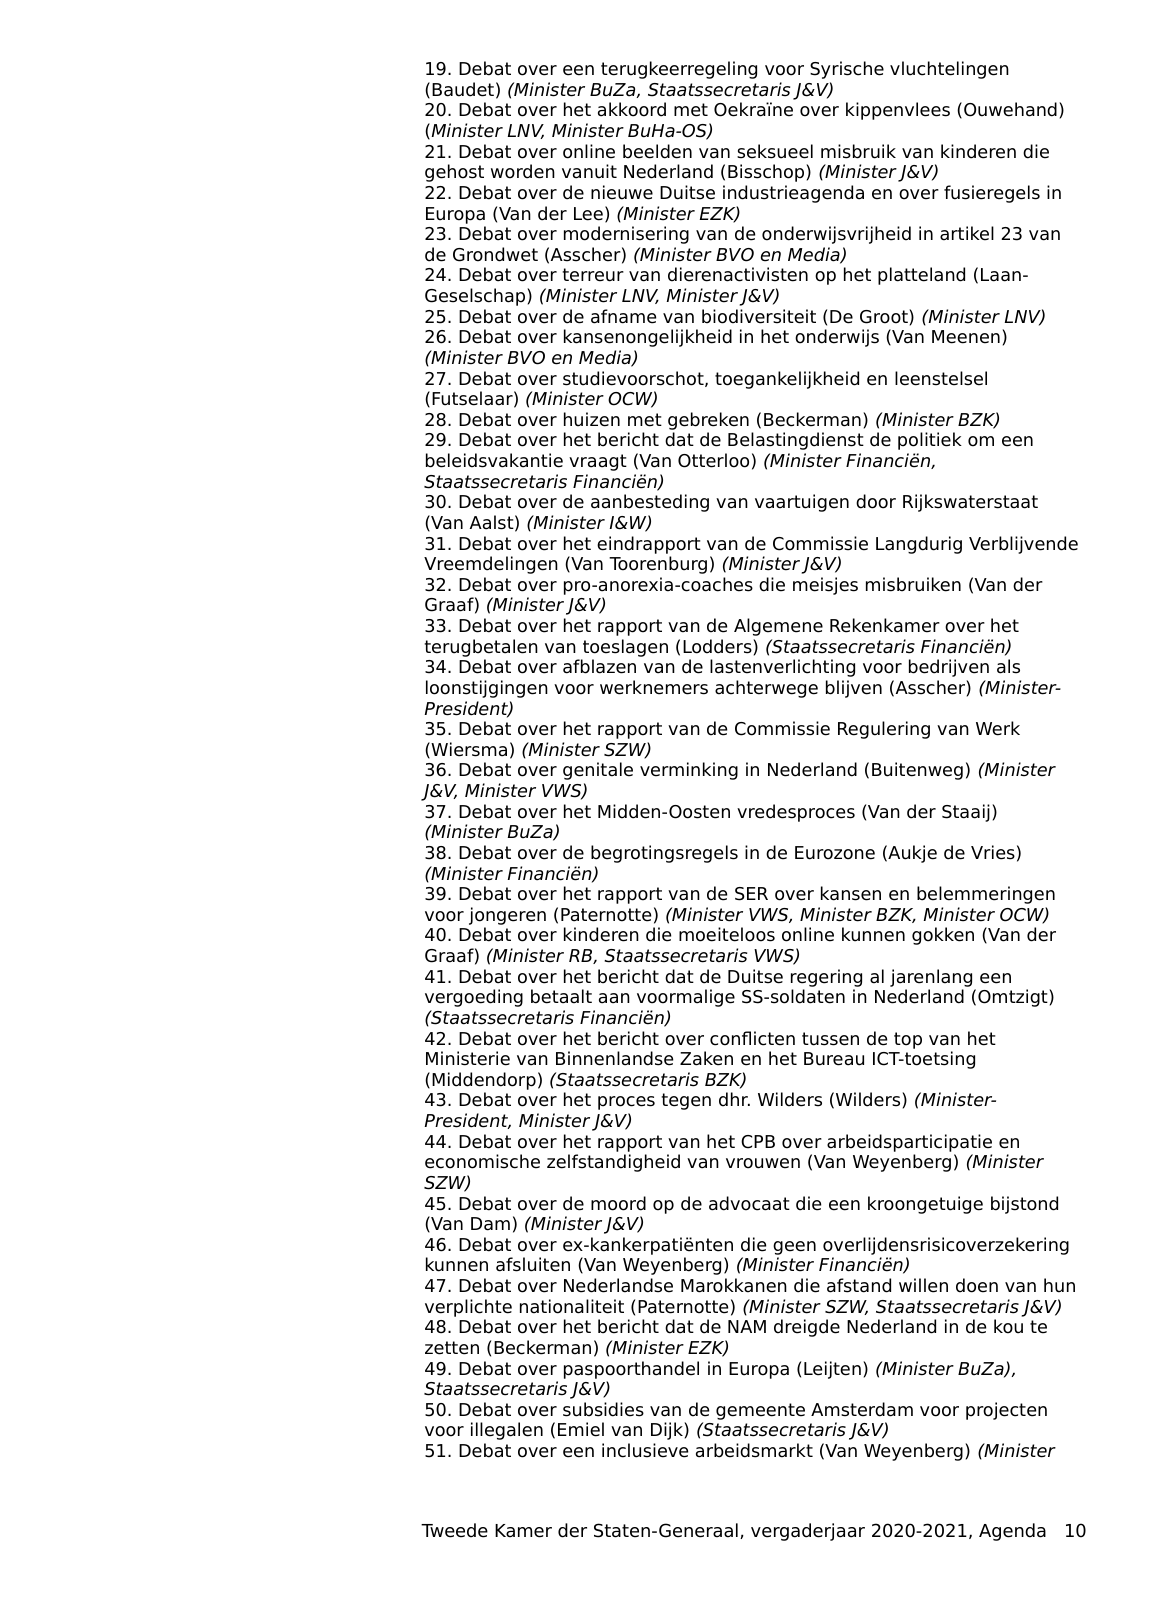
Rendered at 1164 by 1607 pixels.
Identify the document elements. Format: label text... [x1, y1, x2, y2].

table_cell [77, 884, 401, 925]
table_cell 36. Debat over genitale verminking in Nederland (Buitenweg) (Minister J&V, Minister VWS) [418, 760, 1087, 802]
table_cell [401, 1276, 418, 1317]
table_cell [77, 802, 401, 843]
table_cell 22. Debat over de nieuwe Duitse industrieagenda en over fusieregels in Europa (Van der Lee) (Minister EZK) [418, 183, 1087, 224]
table_cell 41. Debat over het bericht dat de Duitse regering al jarenlang een vergoeding betaalt aan voormalige SS-soldaten in Nederland (Omtzigt) (Staatssecretaris Financiën) [418, 967, 1087, 1028]
table_cell [77, 1400, 401, 1441]
table_cell [401, 410, 418, 430]
table_cell [77, 59, 401, 100]
table_cell 43. Debat over het proces tegen dhr. Wilders (Wilders) (Minister-President, Minister J&V) [418, 1090, 1087, 1132]
table_cell [77, 1090, 401, 1132]
table_cell [77, 183, 401, 224]
table_cell [77, 657, 401, 719]
table_cell [401, 760, 418, 802]
table_cell 45. Debat over de moord op de advocaat die een kroongetuige bijstond (Van Dam) (Minister J&V) [418, 1194, 1087, 1235]
table_cell 20. Debat over het akkoord met Oekraïne over kippenvlees (Ouwehand) (Minister LNV, Minister BuHa-OS) [418, 100, 1087, 142]
table_cell [77, 1194, 401, 1235]
table_cell [77, 410, 401, 430]
table_cell [77, 925, 401, 967]
table_cell [77, 430, 401, 492]
table_cell [401, 183, 418, 224]
table_cell 49. Debat over paspoorthandel in Europa (Leijten) (Minister BuZa), Staatssecretaris J&V) [418, 1359, 1087, 1400]
table_cell [401, 719, 418, 760]
table_cell [77, 719, 401, 760]
table_cell [401, 1359, 418, 1400]
table_cell [77, 1132, 401, 1193]
table_cell 47. Debat over Nederlandse Marokkanen die afstand willen doen van hun verplichte nationaliteit (Paternotte) (Minister SZW, Staatssecretaris J&V) [418, 1276, 1087, 1317]
table_cell 25. Debat over de afname van biodiversiteit (De Groot) (Minister LNV) [418, 307, 1087, 327]
table_cell 27. Debat over studievoorschot, toegankelijkheid en leenstelsel (Futselaar) (Minister OCW) [418, 369, 1087, 410]
table_cell 30. Debat over de aanbesteding van vaartuigen door Rijkswaterstaat (Van Aalst) (Minister I&W) [418, 492, 1087, 533]
table_cell [401, 843, 418, 884]
table_cell [77, 224, 401, 265]
table_cell 44. Debat over het rapport van het CPB over arbeidsparticipatie en economische zelfstandigheid van vrouwen (Van Weyenberg) (Minister SZW) [418, 1132, 1087, 1193]
table_cell [77, 616, 401, 657]
table_cell 48. Debat over het bericht dat de NAM dreigde Nederland in de kou te zetten (Beckerman) (Minister EZK) [418, 1317, 1087, 1358]
table_cell [77, 307, 401, 327]
table_cell 23. Debat over modernisering van de onderwijsvrijheid in artikel 23 van de Grondwet (Asscher) (Minister BVO en Media) [418, 224, 1087, 265]
table_cell 34. Debat over afblazen van de lastenverlichting voor bedrijven als loonstijgingen voor werknemers achterwege blijven (Asscher) (Minister-President) [418, 657, 1087, 719]
table_cell 21. Debat over online beelden van seksueel misbruik van kinderen die gehost worden vanuit Nederland (Bisschop) (Minister J&V) [418, 142, 1087, 183]
table_cell [77, 843, 401, 884]
table_cell 46. Debat over ex-kankerpatiënten die geen overlijdensrisicoverzekering kunnen afsluiten (Van Weyenberg) (Minister Financiën) [418, 1235, 1087, 1276]
table_cell 51. Debat over een inclusieve arbeidsmarkt (Van Weyenberg) (Minister [418, 1441, 1087, 1462]
table_cell [77, 1276, 401, 1317]
table_cell [401, 1317, 418, 1358]
table_cell [77, 369, 401, 410]
table_cell 24. Debat over terreur van dierenactivisten op het platteland (Laan-Geselschap) (Minister LNV, Minister J&V) [418, 265, 1087, 307]
table_cell 31. Debat over het eindrapport van de Commissie Langdurig Verblijvende Vreemdelingen (Van Toorenburg) (Minister J&V) [418, 534, 1087, 575]
table_cell 19. Debat over een terugkeerregeling voor Syrische vluchtelingen (Baudet) (Minister BuZa, Staatssecretaris J&V) [418, 59, 1087, 100]
table_cell [77, 1029, 401, 1090]
table_cell [77, 142, 401, 183]
table_cell 26. Debat over kansenongelijkheid in het onderwijs (Van Meenen) (Minister BVO en Media) [418, 327, 1087, 368]
table_cell [401, 142, 418, 183]
table_cell 32. Debat over pro-anorexia-coaches die meisjes misbruiken (Van der Graaf) (Minister J&V) [418, 575, 1087, 616]
table_cell [401, 100, 418, 142]
table_cell [77, 967, 401, 1028]
table_cell [401, 307, 418, 327]
table_cell [77, 100, 401, 142]
table_cell [77, 760, 401, 802]
table_cell [401, 430, 418, 492]
table_cell 28. Debat over huizen met gebreken (Beckerman) (Minister BZK) [418, 410, 1087, 430]
table_cell [401, 369, 418, 410]
table_cell 29. Debat over het bericht dat de Belastingdienst de politiek om een beleidsvakantie vraagt (Van Otterloo) (Minister Financiën, Staatssecretaris Financiën) [418, 430, 1087, 492]
table_cell [401, 967, 418, 1028]
table_cell 38. Debat over de begrotingsregels in de Eurozone (Aukje de Vries) (Minister Financiën) [418, 843, 1087, 884]
table_cell [401, 492, 418, 533]
table_cell [77, 575, 401, 616]
table_cell [77, 492, 401, 533]
table_cell 42. Debat over het bericht over conflicten tussen de top van het Ministerie van Binnenlandse Zaken en het Bureau ICT-toetsing (Middendorp) (Staatssecretaris BZK) [418, 1029, 1087, 1090]
table_cell [401, 265, 418, 307]
table_cell [77, 1317, 401, 1358]
table_cell 39. Debat over het rapport van de SER over kansen en belemmeringen voor jongeren (Paternotte) (Minister VWS, Minister BZK, Minister OCW) [418, 884, 1087, 925]
table_cell [77, 1359, 401, 1400]
table_cell [401, 802, 418, 843]
table_cell [401, 327, 418, 368]
table_cell [77, 265, 401, 307]
table_cell [401, 925, 418, 967]
table_cell 50. Debat over subsidies van de gemeente Amsterdam voor projecten voor illegalen (Emiel van Dijk) (Staatssecretaris J&V) [418, 1400, 1087, 1441]
table_cell [401, 534, 418, 575]
table_cell [77, 1235, 401, 1276]
table_cell [401, 1132, 418, 1193]
table_cell [401, 224, 418, 265]
table_cell [401, 1235, 418, 1276]
table_cell [401, 616, 418, 657]
table_cell [401, 1029, 418, 1090]
table_cell [401, 1194, 418, 1235]
table_cell [401, 575, 418, 616]
table_cell [401, 1441, 418, 1462]
table_cell 33. Debat over het rapport van de Algemene Rekenkamer over het terugbetalen van toeslagen (Lodders) (Staatssecretaris Financiën) [418, 616, 1087, 657]
table_cell [401, 657, 418, 719]
table_cell 35. Debat over het rapport van de Commissie Regulering van Werk (Wiersma) (Minister SZW) [418, 719, 1087, 760]
table_cell [401, 1090, 418, 1132]
table_cell [401, 59, 418, 100]
table_cell [77, 1441, 401, 1462]
table_cell [401, 1400, 418, 1441]
table_cell 40. Debat over kinderen die moeiteloos online kunnen gokken (Van der Graaf) (Minister RB, Staatssecretaris VWS) [418, 925, 1087, 967]
table_cell [77, 327, 401, 368]
table_cell [77, 534, 401, 575]
table_cell [401, 884, 418, 925]
table_cell 37. Debat over het Midden-Oosten vredesproces (Van der Staaij) (Minister BuZa) [418, 802, 1087, 843]
